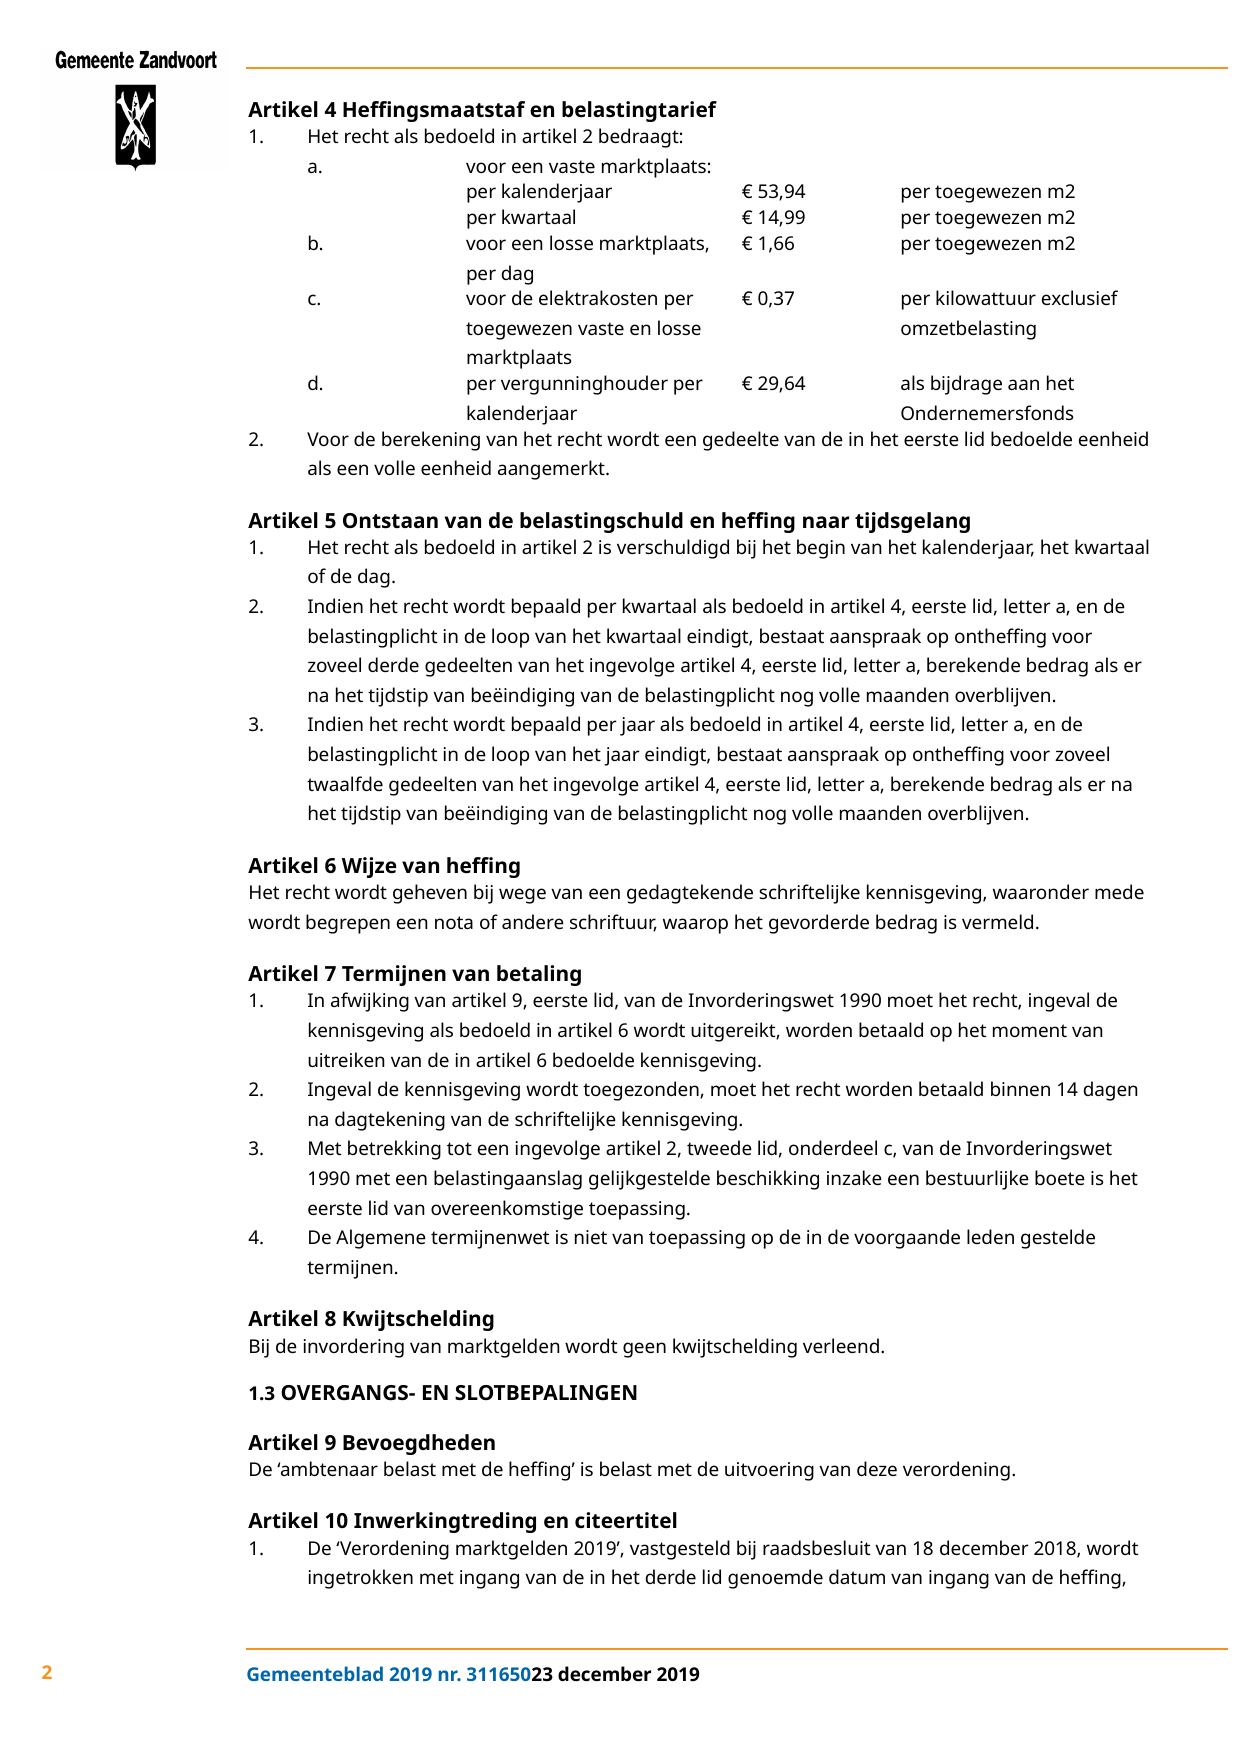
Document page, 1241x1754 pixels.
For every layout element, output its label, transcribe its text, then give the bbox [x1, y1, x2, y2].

list In afwijking van artikel 9, eerste lid, van de Invorderingswet 1990 moet het recht, ingeval de kennisgeving als bedoeld in artikel 6 wordt uitgereikt, worden betaald op het moment van uitreiken van de in artikel 6 bedoelde kennisgeving. [248, 988, 1152, 1073]
table_cell per kwartaal [466, 204, 742, 230]
table_cell voor de elektrakosten per toegewezen vaste en losse marktplaats [466, 285, 742, 370]
table_cell voor een losse marktplaats, per dag [466, 230, 742, 285]
table_cell c. [307, 285, 466, 370]
text Artikel 4 Heffingsmaatstaf en belastingtarief [248, 95, 1152, 123]
table_cell b. [307, 230, 466, 285]
table_cell € 53,94 [742, 179, 900, 204]
table_cell per vergunninghouder per kalenderjaar [466, 370, 742, 426]
list De Algemene termijnenwet is niet van toepassing op de in de voorgaande leden gestelde termijnen. [248, 1224, 1152, 1280]
text Bij de invordering van marktgelden wordt geen kwijtschelding verleend. [248, 1333, 1152, 1358]
table_cell [307, 204, 466, 230]
table_cell € 1,66 [742, 230, 900, 285]
list Voor de berekening van het recht wordt een gedeelte van de in het eerste lid bedoelde eenheid als een volle eenheid aangemerkt. [248, 426, 1152, 481]
text Artikel 7 Termijnen van betaling [248, 959, 1152, 988]
table_cell per kilowattuur exclusief omzetbelasting [900, 285, 1211, 370]
table_cell per toegewezen m2 [900, 179, 1211, 204]
table_cell per toegewezen m2 [900, 204, 1211, 230]
table_cell per kalenderjaar [466, 179, 742, 204]
table_cell als bijdrage aan het Ondernemersfonds [900, 370, 1211, 426]
table_cell per toegewezen m2 [900, 230, 1211, 285]
table_cell [307, 179, 466, 204]
text De ‘ambtenaar belast met de heffing’ is belast met de uitvoering van deze verordening. [248, 1456, 1152, 1482]
text Artikel 6 Wijze van heffing [248, 851, 1152, 879]
table_cell € 0,37 [742, 285, 900, 370]
list Ingeval de kennisgeving wordt toegezonden, moet het recht worden betaald binnen 14 dagen na dagtekening van de schriftelijke kennisgeving. [248, 1076, 1152, 1132]
text 1.3 OVERGANGS- EN SLOTBEPALINGEN [248, 1378, 1152, 1407]
table_cell € 29,64 [742, 370, 900, 426]
list Het recht als bedoeld in artikel 2 is verschuldigd bij het begin van het kalenderjaar, het kwartaal of de dag. [248, 534, 1152, 589]
list De ‘Verordening marktgelden 2019’, vastgesteld bij raadsbesluit van 18 december 2018, wordt ingetrokken met ingang van de in het derde lid genoemde datum van ingang van de heffing, [248, 1535, 1152, 1590]
list Het recht als bedoeld in artikel 2 bedraagt: [248, 123, 1152, 149]
list Indien het recht wordt bepaald per jaar als bedoeld in artikel 4, eerste lid, letter a, en de belastingplicht in de loop van het jaar eindigt, bestaat aanspraak op ontheffing voor zoveel twaalfde gedeelten van het ingevolge artikel 4, eerste lid, letter a, berekende bedrag als er na het tijdstip van beëindiging van de belastingplicht nog volle maanden overblijven. [248, 712, 1152, 826]
table_cell d. [307, 370, 466, 426]
list Met betrekking tot een ingevolge artikel 2, tweede lid, onderdeel c, van de Invorderingswet 1990 met een belastingaanslag gelijkgestelde beschikking inzake een bestuurlijke boete is het eerste lid van overeenkomstige toepassing. [248, 1136, 1152, 1221]
text Artikel 9 Bevoegdheden [248, 1428, 1152, 1456]
table_cell € 14,99 [742, 204, 900, 230]
table_header voor een vaste marktplaats: [466, 153, 742, 179]
text Artikel 10 Inwerkingtreding en citeertitel [248, 1507, 1152, 1535]
table_header [900, 153, 1211, 179]
table_header [742, 153, 900, 179]
text Het recht wordt geheven bij wege van een gedagtekende schriftelijke kennisgeving, waaronder mede wordt begrepen een nota of andere schriftuur, waarop het gevorderde bedrag is vermeld. [248, 879, 1152, 934]
table_header a. [307, 153, 466, 179]
text Artikel 8 Kwijtschelding [248, 1304, 1152, 1333]
text Artikel 5 Ontstaan van de belastingschuld en heffing naar tijdsgelang [248, 506, 1152, 534]
picture [41, 47, 231, 172]
list Indien het recht wordt bepaald per kwartaal als bedoeld in artikel 4, eerste lid, letter a, en de belastingplicht in de loop van het kwartaal eindigt, bestaat aanspraak op ontheffing voor zoveel derde gedeelten van het ingevolge artikel 4, eerste lid, letter a, berekende bedrag als er na het tijdstip van beëindiging van de belastingplicht nog volle maanden overblijven. [248, 593, 1152, 708]
